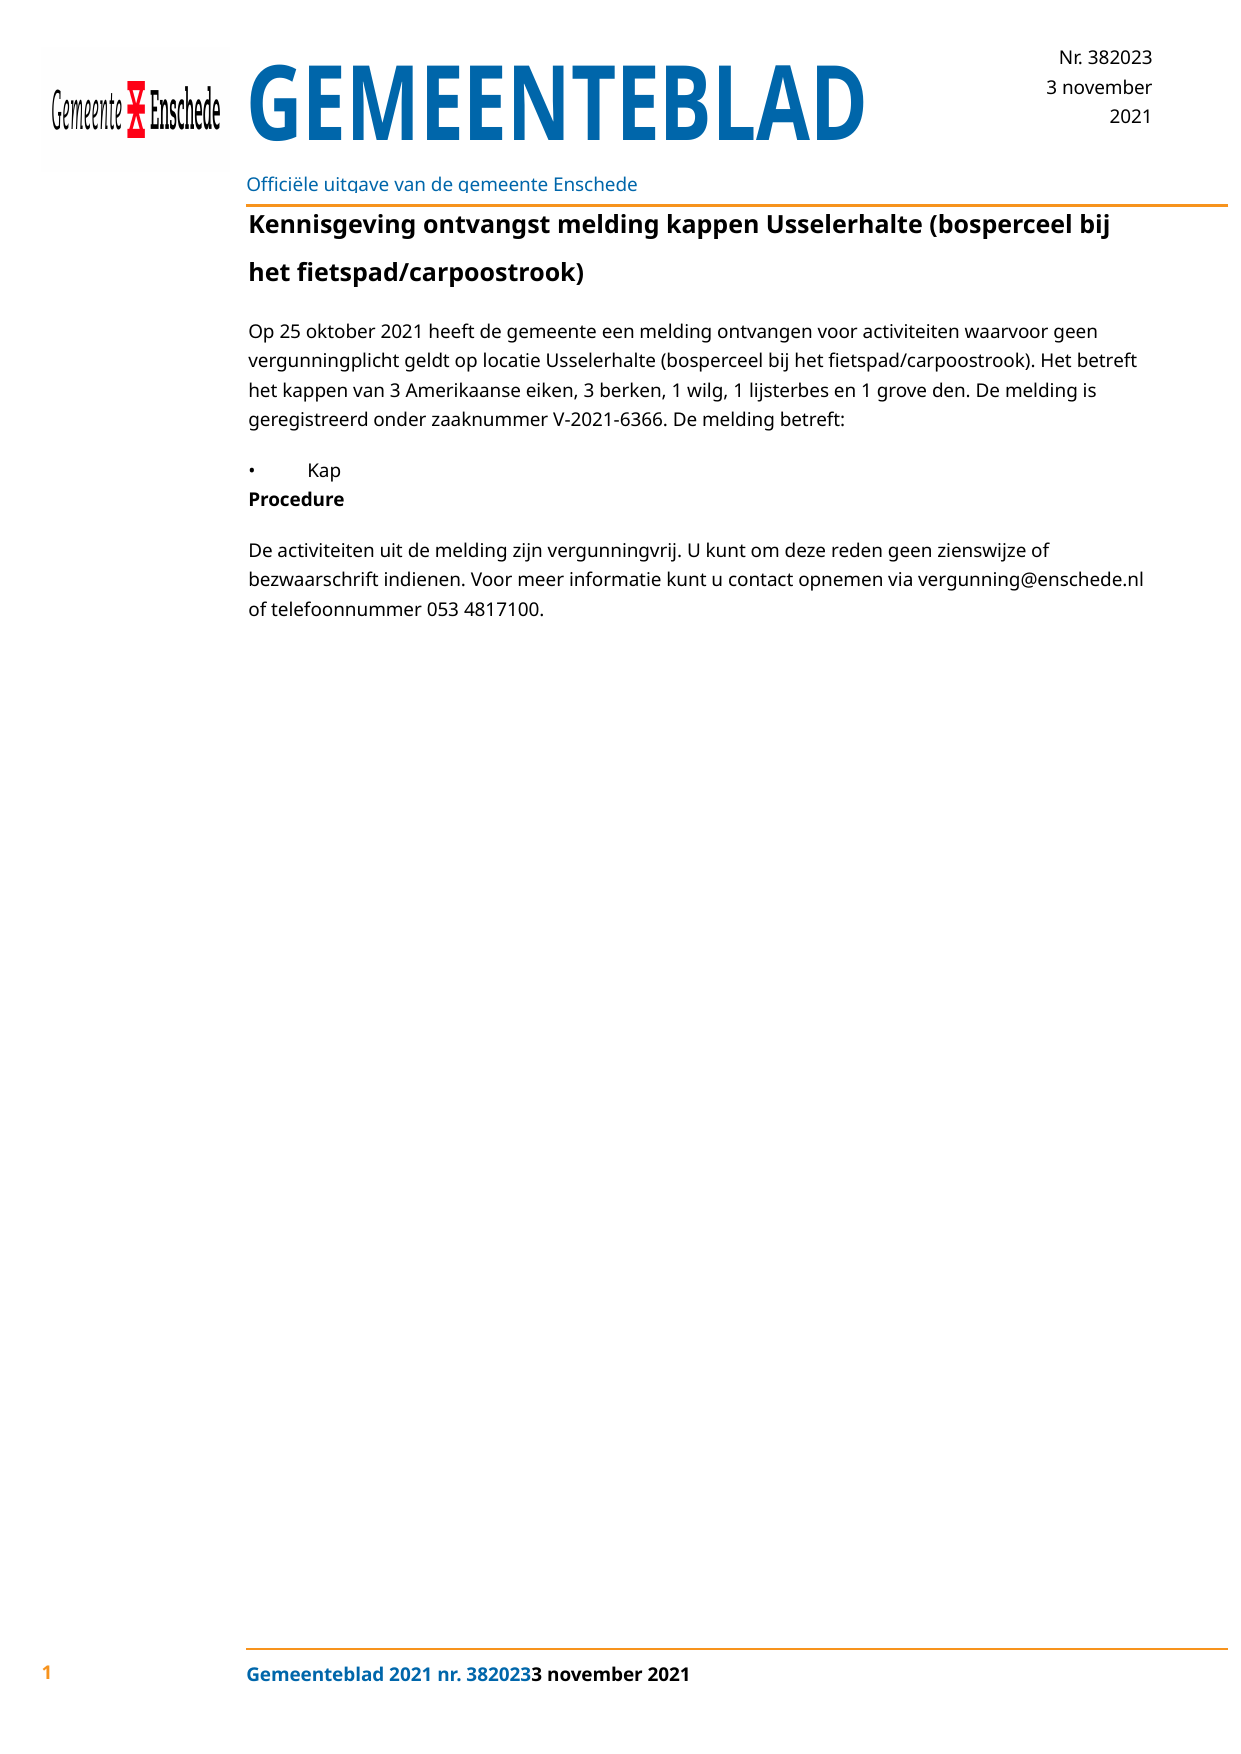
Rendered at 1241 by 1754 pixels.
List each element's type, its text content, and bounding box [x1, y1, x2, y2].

text Op 25 oktober 2021 heeft de gemeente een melding ontvangen voor activiteiten waarvoor geen vergunningplicht geldt op locatie Usselerhalte (bosperceel bij het fietspad/carpoostrook). Het betreft het kappen van 3 Amerikaanse eiken, 3 berken, 1 wilg, 1 lijsterbes en 1 grove den. De melding is geregistreerd onder zaaknummer V-2021-6366. De melding betreft: [248, 318, 1152, 432]
text De activiteiten uit de melding zijn vergunningvrij. U kunt om deze reden geen zienswijze of bezwaarschrift indienen. Voor meer informatie kunt u contact opnemen via vergunning@enschede.nl of telefoonnummer 053 4817100. [248, 537, 1152, 622]
picture [41, 47, 231, 172]
text Kennisgeving ontvangst melding kappen Usselerhalte (bosperceel bij het fietspad/carpoostrook) [248, 207, 1152, 288]
text Procedure [248, 487, 1152, 512]
list Kap [248, 457, 1152, 483]
